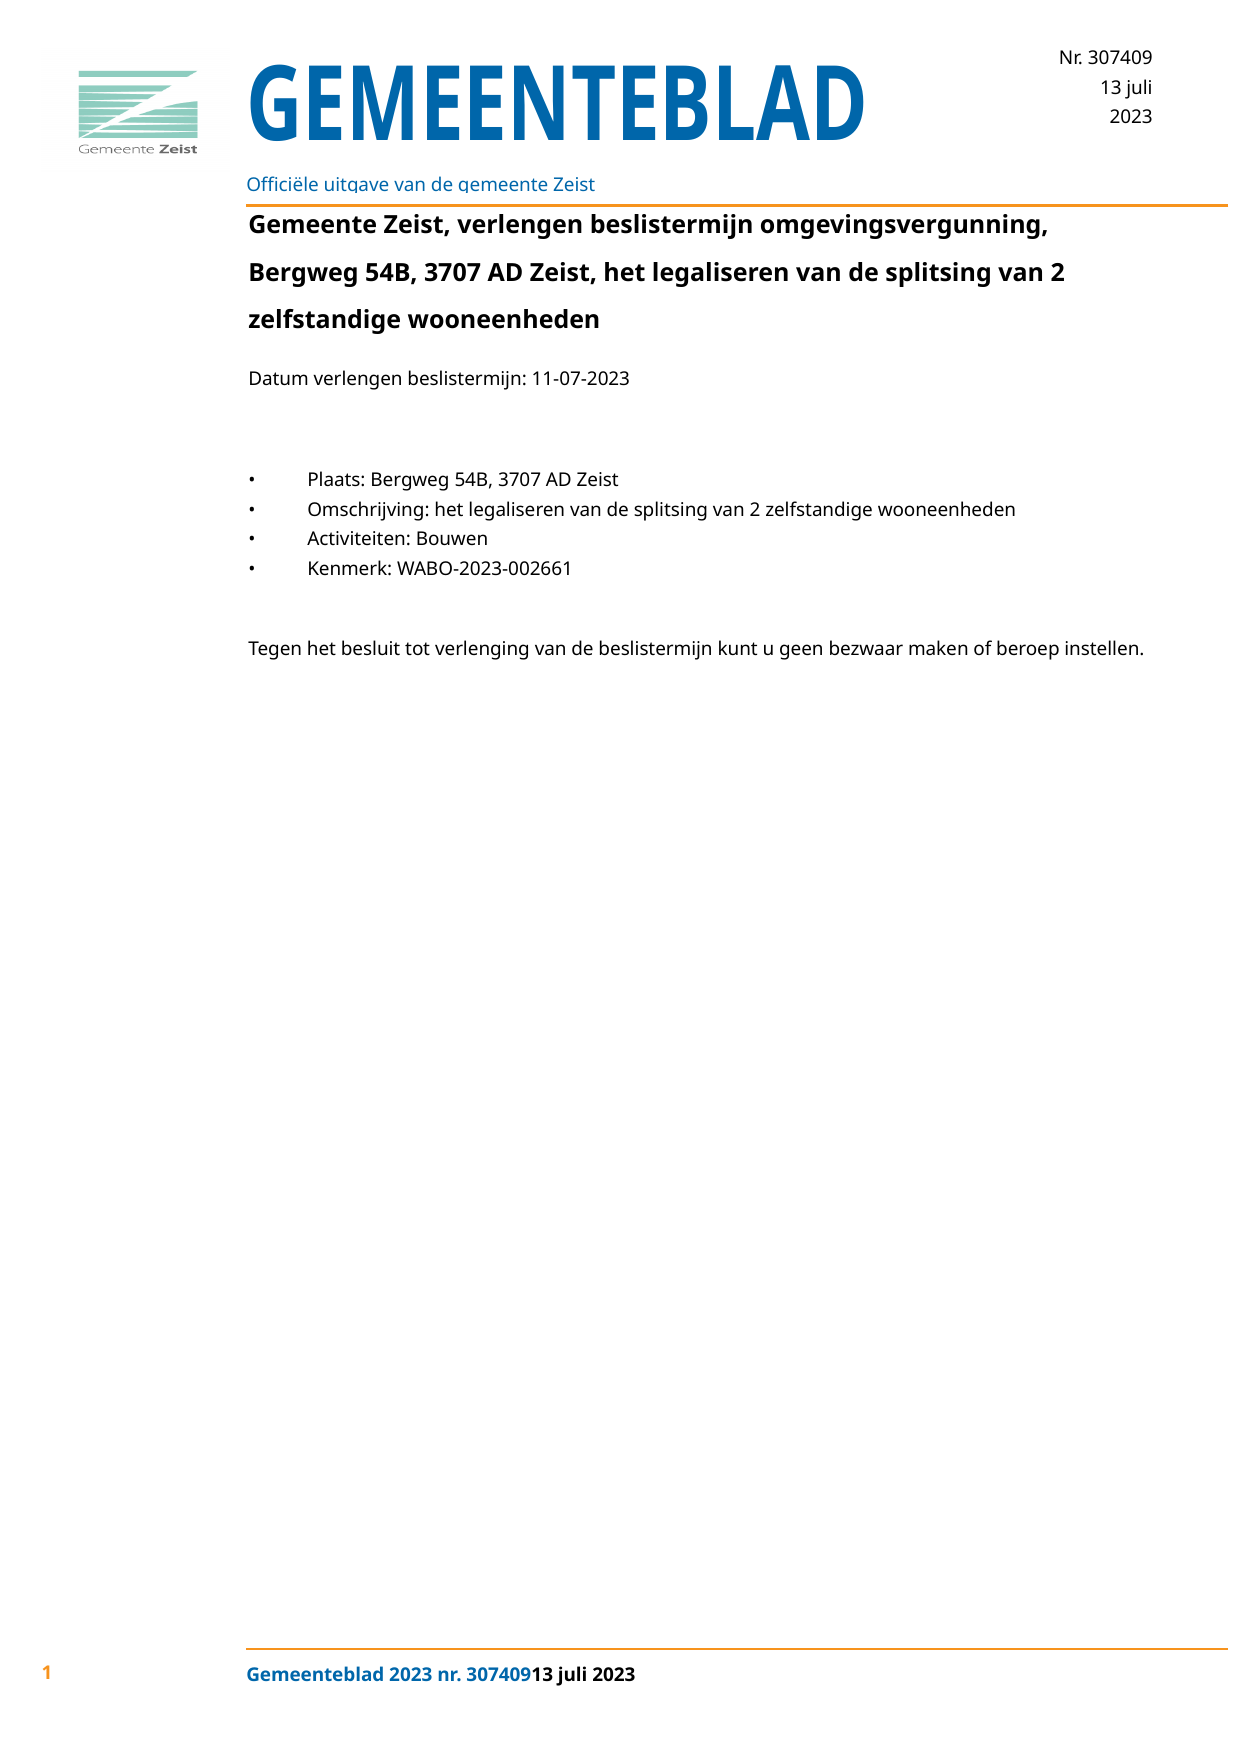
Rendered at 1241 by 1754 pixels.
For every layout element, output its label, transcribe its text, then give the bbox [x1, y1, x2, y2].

list Plaats: Bergweg 54B, 3707 AD Zeist [248, 466, 1152, 492]
picture [41, 47, 231, 172]
text Gemeente Zeist, verlengen beslistermijn omgevingsvergunning, Bergweg 54B, 3707 AD Zeist, het legaliseren van de splitsing van 2 zelfstandige wooneenheden [248, 207, 1152, 336]
list Kenmerk: WABO-2023-002661 [248, 555, 1152, 581]
text Datum verlengen beslistermijn: 11-07-2023 [248, 366, 1152, 391]
text Tegen het besluit tot verlenging van de beslistermijn kunt u geen bezwaar maken of beroep instellen. [248, 635, 1152, 661]
list Activiteiten: Bouwen [248, 526, 1152, 551]
list Omschrijving: het legaliseren van de splitsing van 2 zelfstandige wooneenheden [248, 496, 1152, 522]
